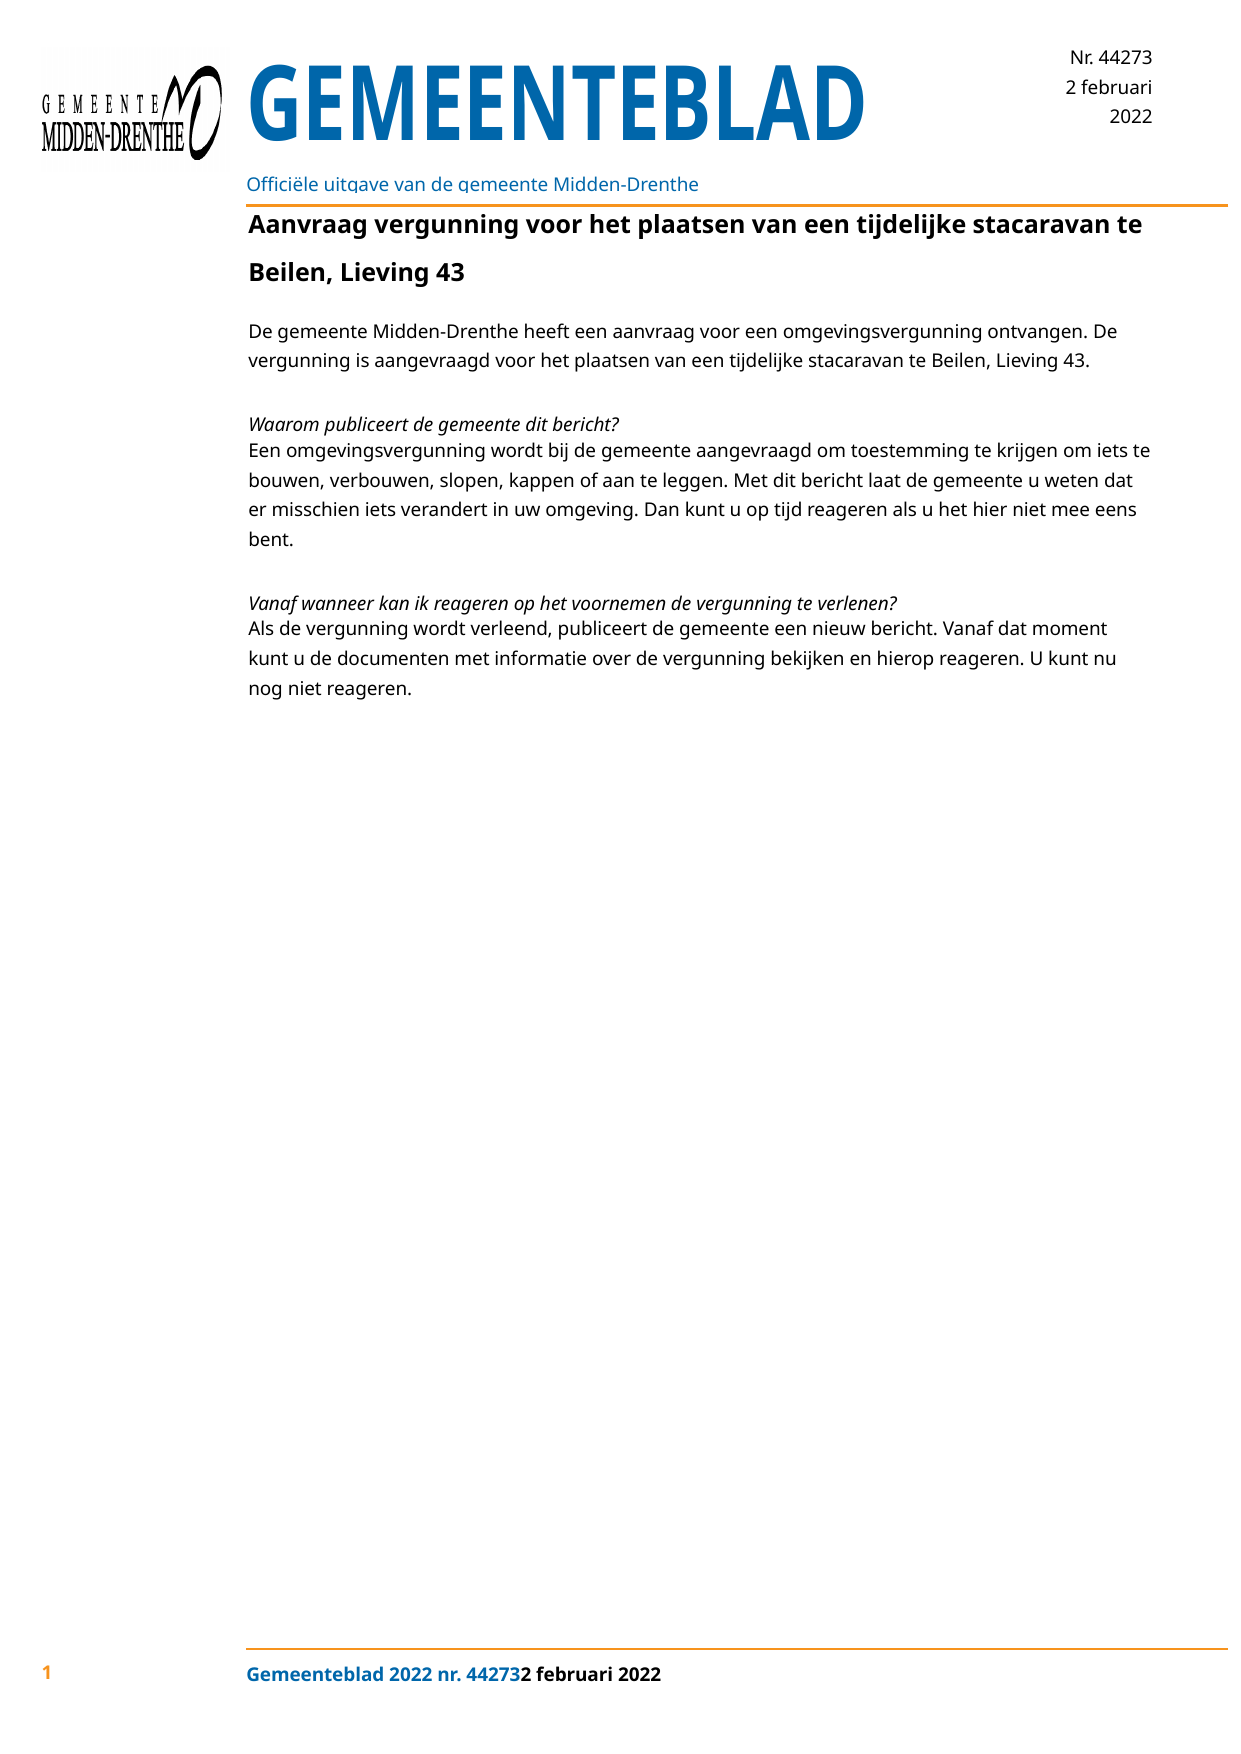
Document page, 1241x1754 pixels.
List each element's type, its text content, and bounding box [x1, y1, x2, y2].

text Aanvraag vergunning voor het plaatsen van een tijdelijke stacaravan te Beilen, Lieving 43 [248, 207, 1152, 288]
text De gemeente Midden-Drenthe heeft een aanvraag voor een omgevingsvergunning ontvangen. De vergunning is aangevraagd voor het plaatsen van een tijdelijke stacaravan te Beilen, Lieving 43. [248, 318, 1152, 373]
text Vanaf wanneer kan ik reageren op het voornemen de vergunning te verlenen? [248, 590, 1152, 616]
text Als de vergunning wordt verleend, publiceert de gemeente een nieuw bericht. Vanaf dat moment kunt u de documenten met informatie over de vergunning bekijken en hierop reageren. U kunt nu nog niet reageren. [248, 616, 1152, 701]
text Waarom publiceert de gemeente dit bericht? [248, 411, 1152, 437]
text Een omgevingsvergunning wordt bij de gemeente aangevraagd om toestemming te krijgen om iets te bouwen, verbouwen, slopen, kappen of aan te leggen. Met dit bericht laat de gemeente u weten dat er misschien iets verandert in uw omgeving. Dan kunt u op tijd reageren als u het hier niet mee eens bent. [248, 437, 1152, 552]
picture [41, 47, 231, 172]
